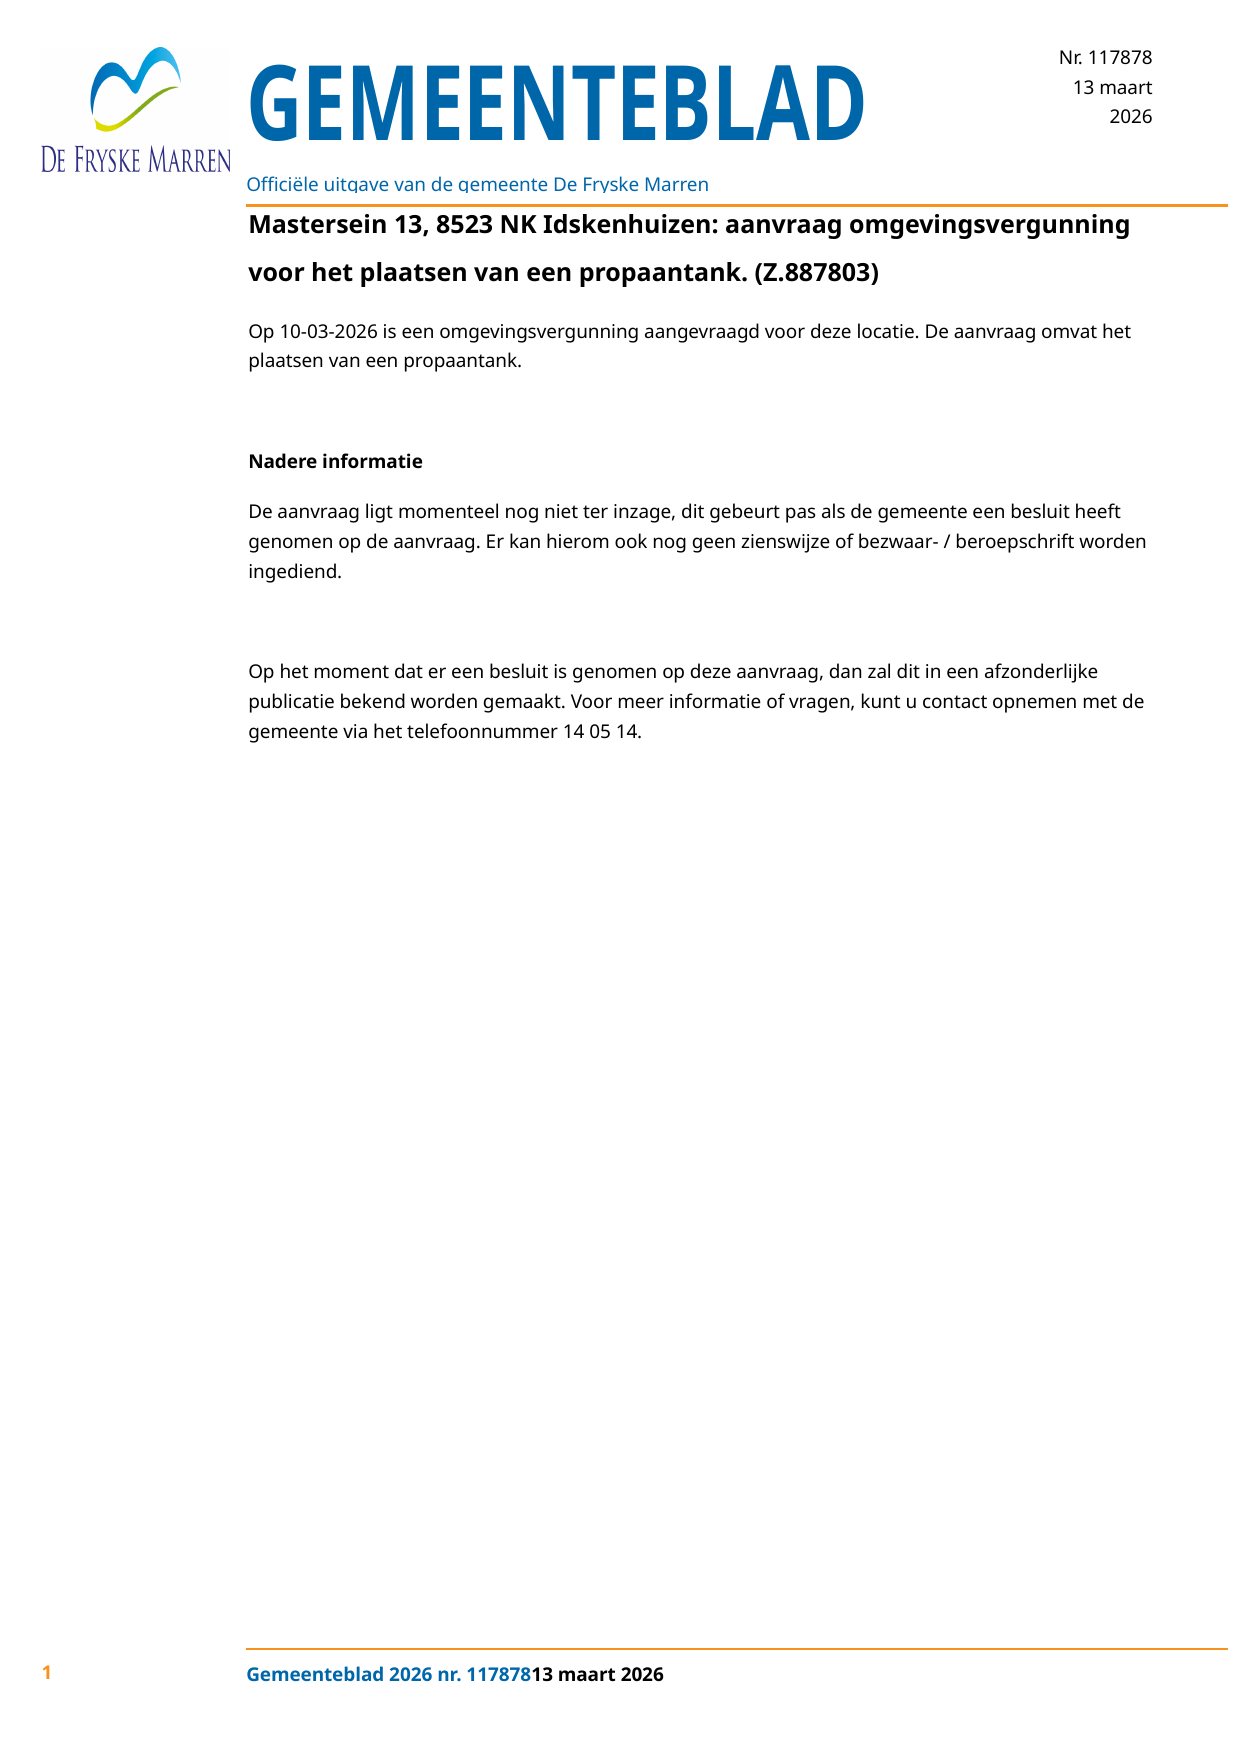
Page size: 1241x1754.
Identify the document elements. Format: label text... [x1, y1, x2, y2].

text Mastersein 13, 8523 NK Idskenhuizen: aanvraag omgevingsvergunning voor het plaatsen van een propaantank. (Z.887803) [248, 207, 1152, 288]
text Nadere informatie [248, 448, 1152, 474]
text Op 10-03-2026 is een omgevingsvergunning aangevraagd voor deze locatie. De aanvraag omvat het plaatsen van een propaantank. [248, 318, 1152, 373]
picture [41, 47, 231, 172]
text De aanvraag ligt momenteel nog niet ter inzage, dit gebeurt pas als de gemeente een besluit heeft genomen op de aanvraag. Er kan hierom ook nog geen zienswijze of bezwaar- / beroepschrift worden ingediend. [248, 499, 1152, 584]
text Op het moment dat er een besluit is genomen op deze aanvraag, dan zal dit in een afzonderlijke publicatie bekend worden gemaakt. Voor meer informatie of vragen, kunt u contact opnemen met de gemeente via het telefoonnummer 14 05 14. [248, 659, 1152, 744]
